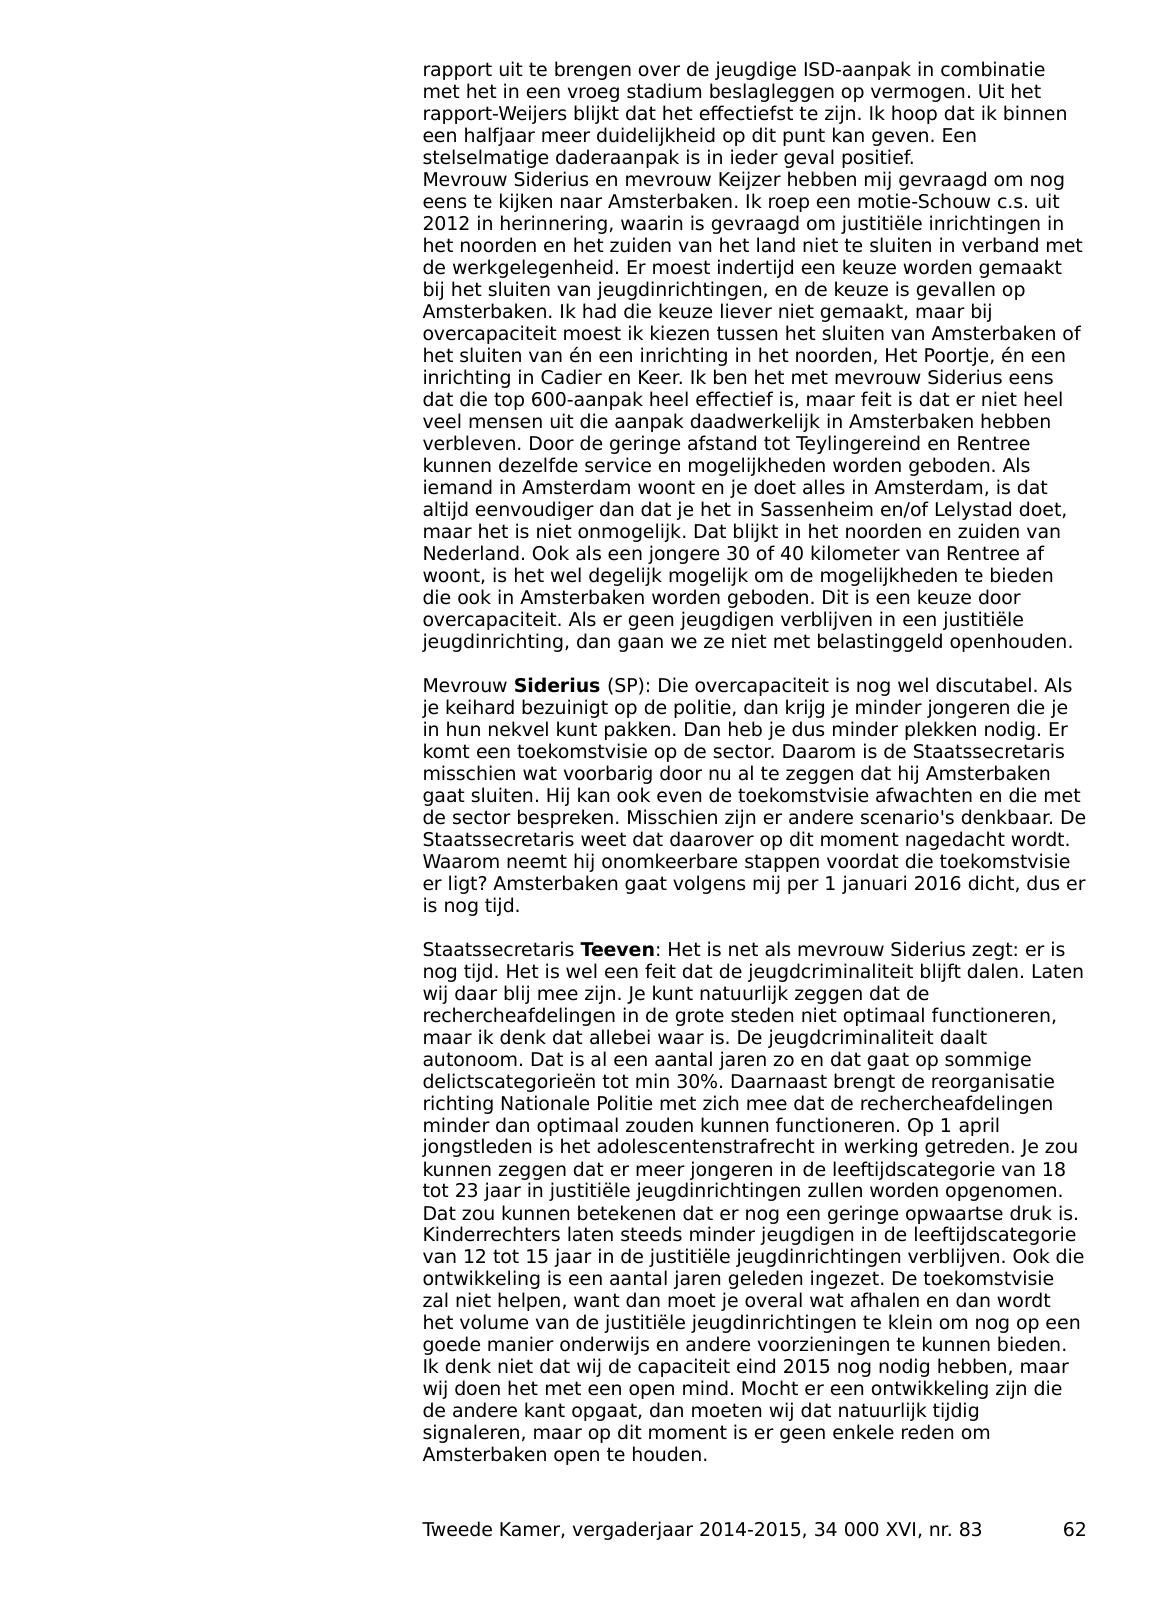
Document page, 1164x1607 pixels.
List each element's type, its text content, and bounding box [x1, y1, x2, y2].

text Mevrouw Siderius (SP): Die overcapaciteit is nog wel discutabel. Als je keihard bezuinigt op de politie, dan krijg je minder jongeren die je in hun nekvel kunt pakken. Dan heb je dus minder plekken nodig. Er komt een toekomstvisie op de sector. Daarom is de Staatssecretaris misschien wat voorbarig door nu al te zeggen dat hij Amsterbaken gaat sluiten. Hij kan ook even de toekomstvisie afwachten en die met de sector bespreken. Misschien zijn er andere scenario's denkbaar. De Staatssecretaris weet dat daarover op dit moment nagedacht wordt. Waarom neemt hij onomkeerbare stappen voordat die toekomstvisie er ligt? Amsterbaken gaat volgens mij per 1 januari 2016 dicht, dus er is nog tijd. [422, 675, 1087, 916]
text Staatssecretaris Teeven: Het is net als mevrouw Siderius zegt: er is nog tijd. Het is wel een feit dat de jeugdcriminaliteit blijft dalen. Laten wij daar blij mee zijn. Je kunt natuurlijk zeggen dat de rechercheafdelingen in de grote steden niet optimaal functioneren, maar ik denk dat allebei waar is. De jeugdcriminaliteit daalt autonoom. Dat is al een aantal jaren zo en dat gaat op sommige delictscategorieën tot min 30%. Daarnaast brengt de reorganisatie richting Nationale Politie met zich mee dat de rechercheafdelingen minder dan optimaal zouden kunnen functioneren. Op 1 april jongstleden is het adolescentenstrafrecht in werking getreden. Je zou kunnen zeggen dat er meer jongeren in de leeftijdscategorie van 18 tot 23 jaar in justitiële jeugdinrichtingen zullen worden opgenomen. Dat zou kunnen betekenen dat er nog een geringe opwaartse druk is. Kinderrechters laten steeds minder jeugdigen in de leeftijdscategorie van 12 tot 15 jaar in de justitiële jeugdinrichtingen verblijven. Ook die ontwikkeling is een aantal jaren geleden ingezet. De toekomstvisie zal niet helpen, want dan moet je overal wat afhalen en dan wordt het volume van de justitiële jeugdinrichtingen te klein om nog op een goede manier onderwijs en andere voorzieningen te kunnen bieden. Ik denk niet dat wij de capaciteit eind 2015 nog nodig hebben, maar wij doen het met een open mind. Mocht er een ontwikkeling zijn die de andere kant opgaat, dan moeten wij dat natuurlijk tijdig signaleren, maar op dit moment is er geen enkele reden om Amsterbaken open te houden. [422, 939, 1087, 1466]
text Mevrouw Siderius en mevrouw Keijzer hebben mij gevraagd om nog eens te kijken naar Amsterbaken. Ik roep een motie-Schouw c.s. uit 2012 in herinnering, waarin is gevraagd om justitiële inrichtingen in het noorden en het zuiden van het land niet te sluiten in verband met de werkgelegenheid. Er moest indertijd een keuze worden gemaakt bij het sluiten van jeugdinrichtingen, en de keuze is gevallen op Amsterbaken. Ik had die keuze liever niet gemaakt, maar bij overcapaciteit moest ik kiezen tussen het sluiten van Amsterbaken of het sluiten van én een inrichting in het noorden, Het Poortje, én een inrichting in Cadier en Keer. Ik ben het met mevrouw Siderius eens dat die top 600-aanpak heel effectief is, maar feit is dat er niet heel veel mensen uit die aanpak daadwerkelijk in Amsterbaken hebben verbleven. Door de geringe afstand tot Teylingereind en Rentree kunnen dezelfde service en mogelijkheden worden geboden. Als iemand in Amsterdam woont en je doet alles in Amsterdam, is dat altijd eenvoudiger dan dat je het in Sassenheim en/of Lelystad doet, maar het is niet onmogelijk. Dat blijkt in het noorden en zuiden van Nederland. Ook als een jongere 30 of 40 kilometer van Rentree af woont, is het wel degelijk mogelijk om de mogelijkheden te bieden die ook in Amsterbaken worden geboden. Dit is een keuze door overcapaciteit. Als er geen jeugdigen verblijven in een justitiële jeugdinrichting, dan gaan we ze niet met belastinggeld openhouden. [422, 169, 1087, 652]
text rapport uit te brengen over de jeugdige ISD-aanpak in combinatie met het in een vroeg stadium beslagleggen op vermogen. Uit het rapport-Weijers blijkt dat het effectiefst te zijn. Ik hoop dat ik binnen een halfjaar meer duidelijkheid op dit punt kan geven. Een stelselmatige daderaanpak is in ieder geval positief. [422, 59, 1087, 169]
